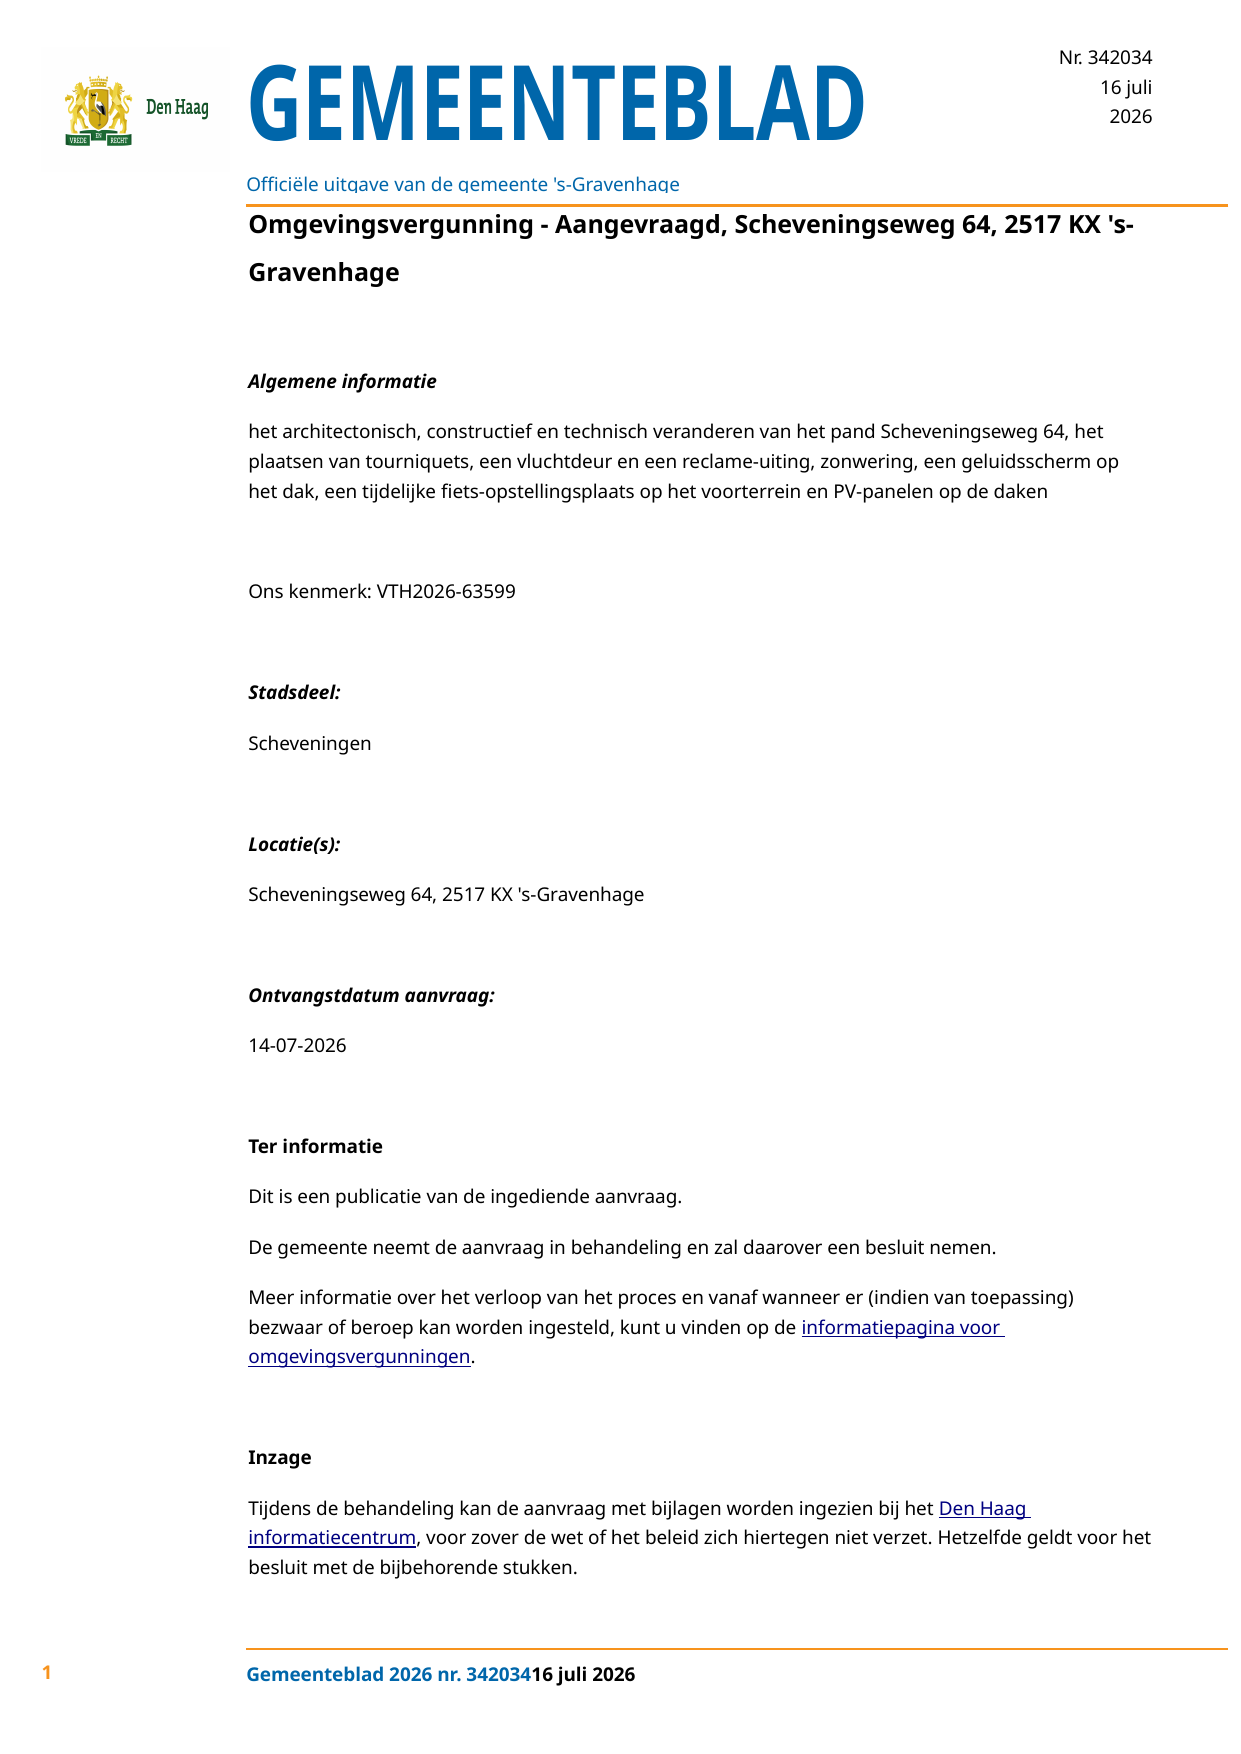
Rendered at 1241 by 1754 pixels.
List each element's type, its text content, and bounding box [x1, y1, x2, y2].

text Scheveningseweg 64, 2517 KX 's-Gravenhage [248, 881, 1152, 907]
text Inzage [248, 1444, 1152, 1470]
text Ontvangstdatum aanvraag: [248, 982, 1152, 1008]
text Omgevingsvergunning - Aangevraagd, Scheveningseweg 64, 2517 KX 's-Gravenhage [248, 207, 1152, 288]
text Meer informatie over het verloop van het proces en vanaf wanneer er (indien van toepassing) bezwaar of beroep kan worden ingesteld, kunt u vinden op de informatiepagina voor omgevingsvergunningen. [248, 1284, 1152, 1369]
text 14-07-2026 [248, 1032, 1152, 1058]
text Algemene informatie [248, 368, 1152, 394]
text Ter informatie [248, 1133, 1152, 1159]
text Ons kenmerk: VTH2026-63599 [248, 579, 1152, 604]
text Dit is een publicatie van de ingediende aanvraag. [248, 1184, 1152, 1209]
text Scheveningen [248, 730, 1152, 756]
text De gemeente neemt de aanvraag in behandeling en zal daarover een besluit nemen. [248, 1234, 1152, 1260]
text Locatie(s): [248, 831, 1152, 857]
picture [41, 47, 231, 172]
text Tijdens de behandeling kan de aanvraag met bijlagen worden ingezien bij het Den Haag informatiecentrum, voor zover de wet of het beleid zich hiertegen niet verzet. Hetzelfde geldt voor het besluit met de bijbehorende stukken. [248, 1495, 1152, 1580]
text het architectonisch, constructief en technisch veranderen van het pand Scheveningseweg 64, het plaatsen van tourniquets, een vluchtdeur en een reclame-uiting, zonwering, een geluidsscherm op het dak, een tijdelijke fiets-opstellingsplaats op het voorterrein en PV-panelen op de daken [248, 419, 1152, 504]
text Stadsdeel: [248, 679, 1152, 705]
